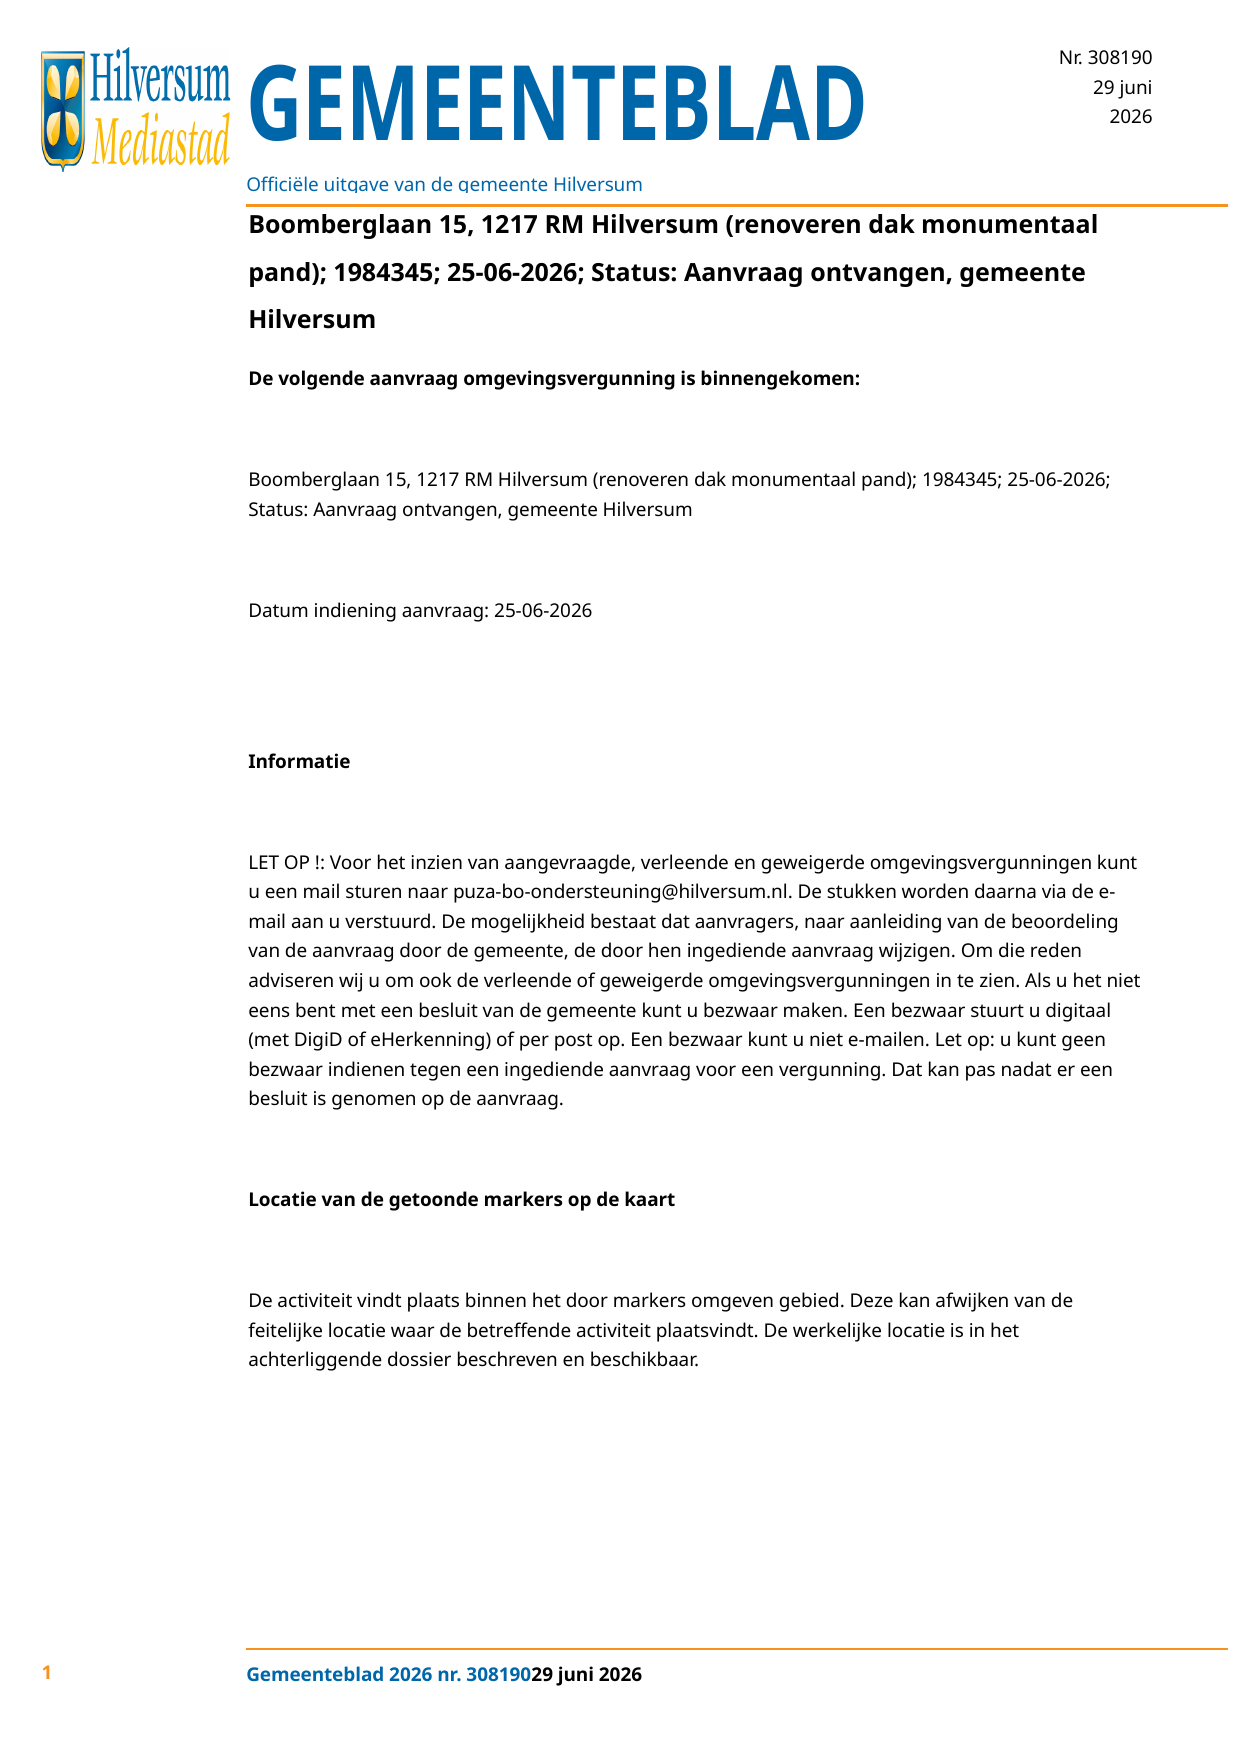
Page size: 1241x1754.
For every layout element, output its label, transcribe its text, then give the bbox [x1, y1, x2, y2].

text Boomberglaan 15, 1217 RM Hilversum (renoveren dak monumentaal pand); 1984345; 25-06-2026; Status: Aanvraag ontvangen, gemeente Hilversum [248, 207, 1152, 336]
text De volgende aanvraag omgevingsvergunning is binnengekomen: [248, 366, 1152, 391]
picture [41, 47, 231, 172]
text Locatie van de getoonde markers op de kaart [248, 1186, 1152, 1212]
text De activiteit vindt plaats binnen het door markers omgeven gebied. Deze kan afwijken van de feitelijke locatie waar de betreffende activiteit plaatsvindt. De werkelijke locatie is in het achterliggende dossier beschreven en beschikbaar. [248, 1287, 1152, 1372]
text Datum indiening aanvraag: 25-06-2026 [248, 597, 1152, 622]
text Boomberglaan 15, 1217 RM Hilversum (renoveren dak monumentaal pand); 1984345; 25-06-2026; Status: Aanvraag ontvangen, gemeente Hilversum [248, 466, 1152, 522]
text LET OP !: Voor het inzien van aangevraagde, verleende en geweigerde omgevingsvergunningen kunt u een mail sturen naar puza-bo-ondersteuning@hilversum.nl. De stukken worden daarna via de e-mail aan u verstuurd. De mogelijkheid bestaat dat aanvragers, naar aanleiding van de beoordeling van de aanvraag door de gemeente, de door hen ingediende aanvraag wijzigen. Om die reden adviseren wij u om ook de verleende of geweigerde omgevingsvergunningen in te zien. Als u het niet eens bent met een besluit van de gemeente kunt u bezwaar maken. Een bezwaar stuurt u digitaal (met DigiD of eHerkenning) of per post op. Een bezwaar kunt u niet e-mailen. Let op: u kunt geen bezwaar indienen tegen een ingediende aanvraag voor een vergunning. Dat kan pas nadat er een besluit is genomen op de aanvraag. [248, 849, 1152, 1111]
text Informatie [248, 748, 1152, 774]
